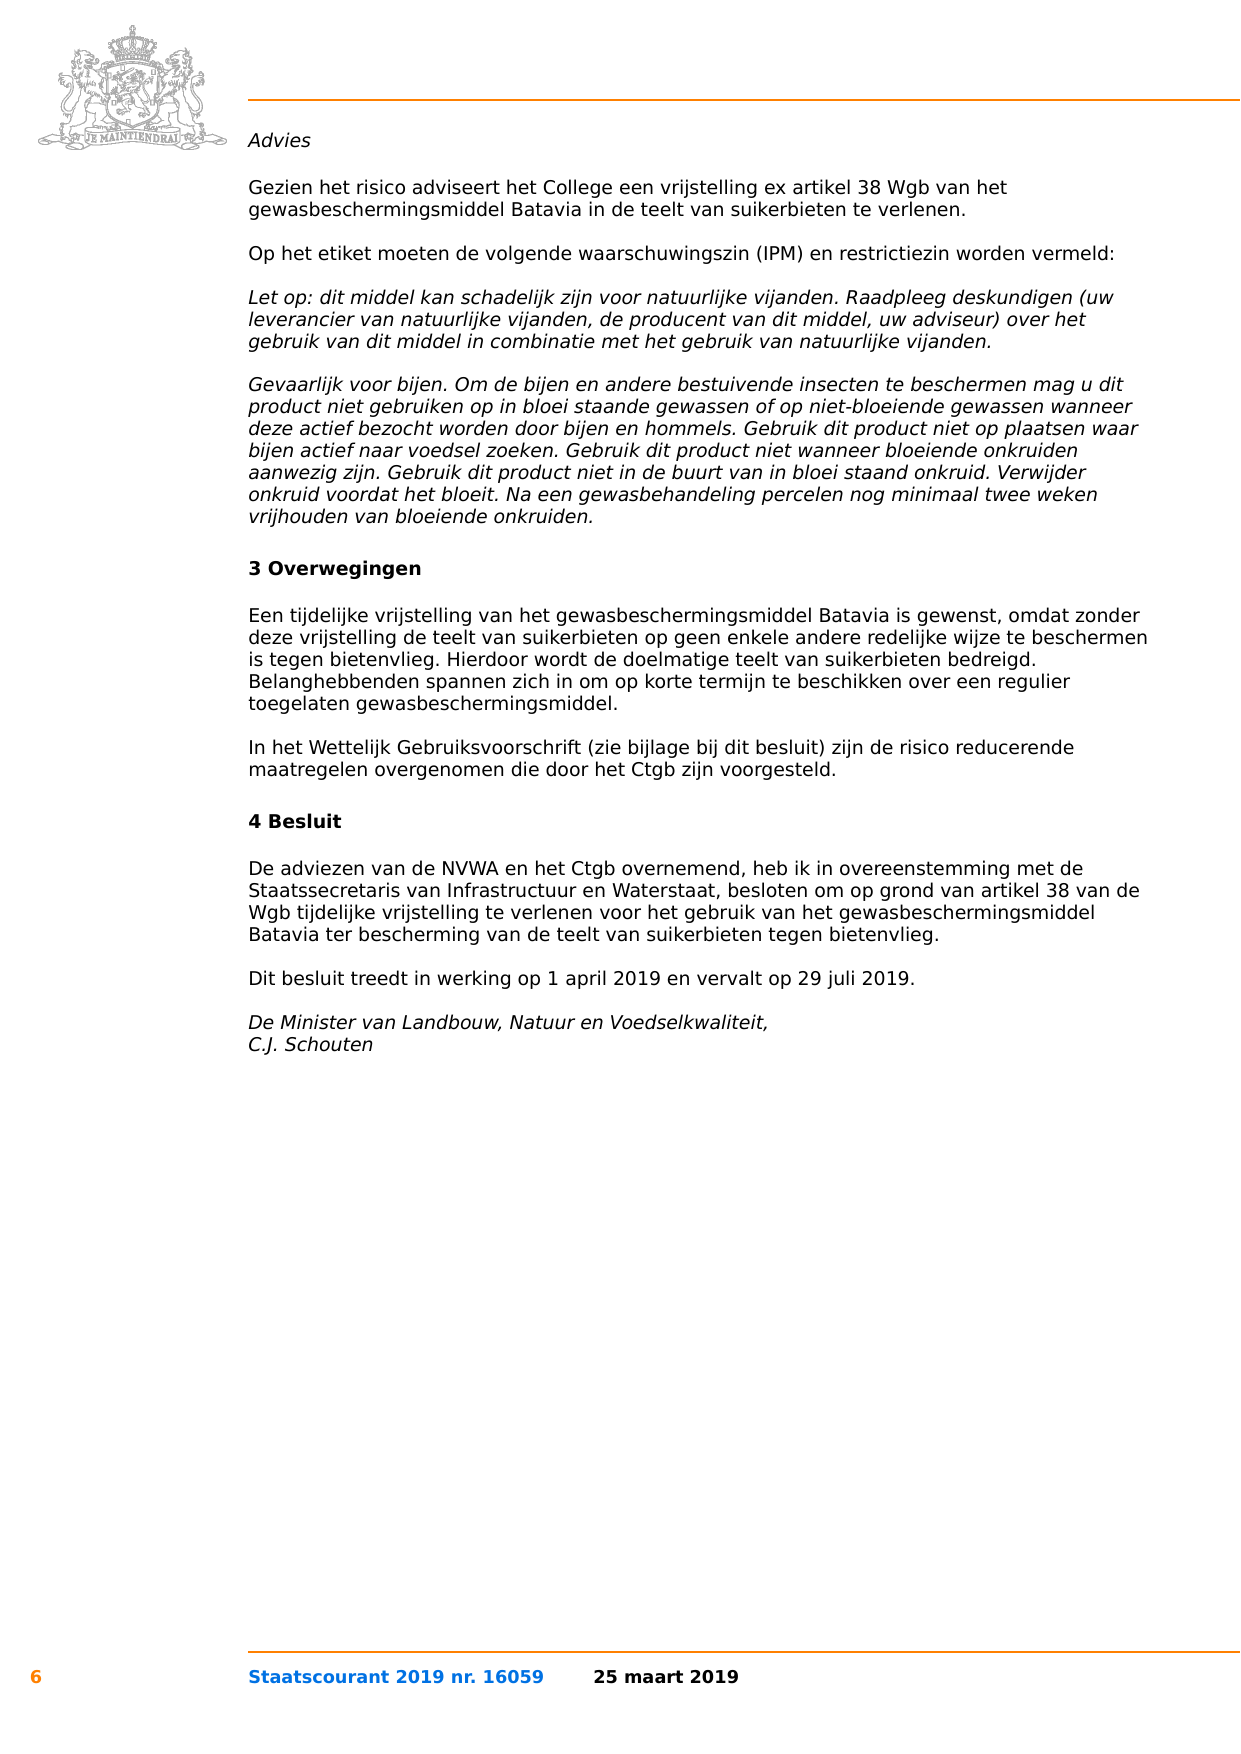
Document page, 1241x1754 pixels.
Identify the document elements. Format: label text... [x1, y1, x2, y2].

text Gezien het risico adviseert het College een vrijstelling ex artikel 38 Wgb van het gewasbeschermingsmiddel Batavia in de teelt van suikerbieten te verlenen. [248, 177, 1163, 221]
subtitle 3 Overwegingen [248, 558, 1163, 580]
picture [38, 25, 227, 150]
text De Minister van Landbouw, Natuur en Voedselkwaliteit, C.J. Schouten [248, 1012, 1163, 1056]
subtitle 4 Besluit [248, 811, 1163, 833]
subtitle Advies [248, 130, 1163, 152]
text Let op: dit middel kan schadelijk zijn voor natuurlijke vijanden. Raadpleeg deskundigen (uw leverancier van natuurlijke vijanden, de producent van dit middel, uw adviseur) over het gebruik van dit middel in combinatie met het gebruik van natuurlijke vijanden. [248, 287, 1163, 352]
text Op het etiket moeten de volgende waarschuwingszin (IPM) en restrictiezin worden vermeld: [248, 243, 1163, 265]
text Gevaarlijk voor bijen. Om de bijen en andere bestuivende insecten te beschermen mag u dit product niet gebruiken op in bloei staande gewassen of op niet-bloeiende gewassen wanneer deze actief bezocht worden door bijen en hommels. Gebruik dit product niet op plaatsen waar bijen actief naar voedsel zoeken. Gebruik dit product niet wanneer bloeiende onkruiden aanwezig zijn. Gebruik dit product niet in de buurt van in bloei staand onkruid. Verwijder onkruid voordat het bloeit. Na een gewasbehandeling percelen nog minimaal twee weken vrijhouden van bloeiende onkruiden. [248, 374, 1163, 528]
text In het Wettelijk Gebruiksvoorschrift (zie bijlage bij dit besluit) zijn de risico reducerende maatregelen overgenomen die door het Ctgb zijn voorgesteld. [248, 737, 1163, 781]
text Een tijdelijke vrijstelling van het gewasbeschermingsmiddel Batavia is gewenst, omdat zonder deze vrijstelling de teelt van suikerbieten op geen enkele andere redelijke wijze te beschermen is tegen bietenvlieg. Hierdoor wordt de doelmatige teelt van suikerbieten bedreigd. Belanghebbenden spannen zich in om op korte termijn te beschikken over een regulier toegelaten gewasbeschermingsmiddel. [248, 605, 1163, 715]
text Dit besluit treedt in werking op 1 april 2019 en vervalt op 29 juli 2019. [248, 968, 1163, 990]
text De adviezen van de NVWA en het Ctgb overnemend, heb ik in overeenstemming met de Staatssecretaris van Infrastructuur en Waterstaat, besloten om op grond van artikel 38 van de Wgb tijdelijke vrijstelling te verlenen voor het gebruik van het gewasbeschermingsmiddel Batavia ter bescherming van de teelt van suikerbieten tegen bietenvlieg. [248, 858, 1163, 946]
